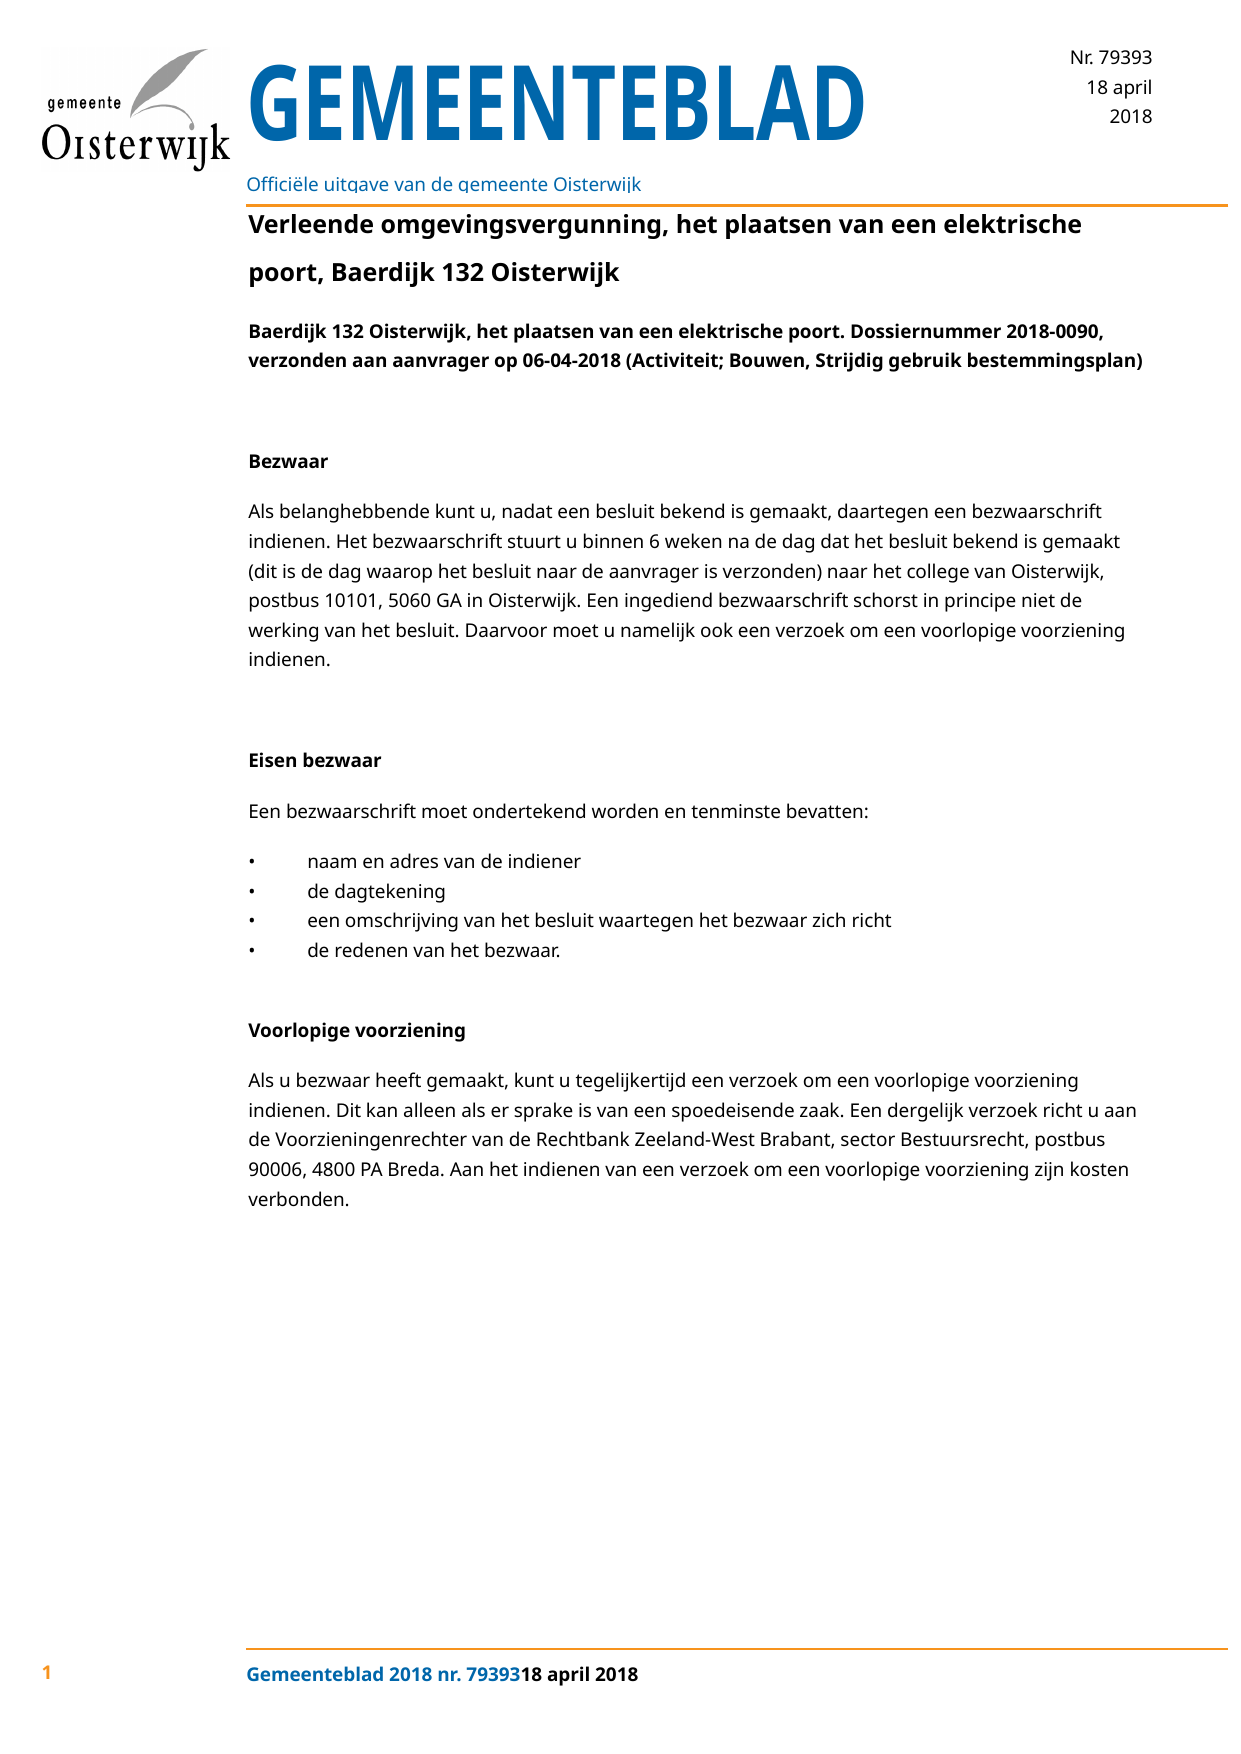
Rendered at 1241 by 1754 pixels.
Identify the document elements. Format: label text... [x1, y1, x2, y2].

text Baerdijk 132 Oisterwijk, het plaatsen van een elektrische poort. Dossiernummer 2018-0090, verzonden aan aanvrager op 06-04-2018 (Activiteit; Bouwen, Strijdig gebruik bestemmingsplan) [248, 318, 1152, 373]
list de redenen van het bezwaar. [248, 937, 1152, 963]
text Als u bezwaar heeft gemaakt, kunt u tegelijkertijd een verzoek om een voorlopige voorziening indienen. Dit kan alleen als er sprake is van een spoedeisende zaak. Een dergelijk verzoek richt u aan de Voorzieningenrechter van de Rechtbank Zeeland-West Brabant, sector Bestuursrecht, postbus 90006, 4800 PA Breda. Aan het indienen van een verzoek om een voorlopige voorziening zijn kosten verbonden. [248, 1067, 1152, 1212]
list naam en adres van de indiener [248, 848, 1152, 874]
text Verleende omgevingsvergunning, het plaatsen van een elektrische poort, Baerdijk 132 Oisterwijk [248, 207, 1152, 288]
picture [41, 47, 231, 172]
list een omschrijving van het besluit waartegen het bezwaar zich richt [248, 907, 1152, 933]
text Voorlopige voorziening [248, 1017, 1152, 1043]
text Een bezwaarschrift moet ondertekend worden en tenminste bevatten: [248, 798, 1152, 824]
list de dagtekening [248, 878, 1152, 904]
text Als belanghebbende kunt u, nadat een besluit bekend is gemaakt, daartegen een bezwaarschrift indienen. Het bezwaarschrift stuurt u binnen 6 weken na de dag dat het besluit bekend is gemaakt (dit is de dag waarop het besluit naar de aanvrager is verzonden) naar het college van Oisterwijk, postbus 10101, 5060 GA in Oisterwijk. Een ingediend bezwaarschrift schorst in principe niet de werking van het besluit. Daarvoor moet u namelijk ook een verzoek om een voorlopige voorziening indienen. [248, 499, 1152, 672]
text Bezwaar [248, 448, 1152, 474]
text Eisen bezwaar [248, 747, 1152, 773]
